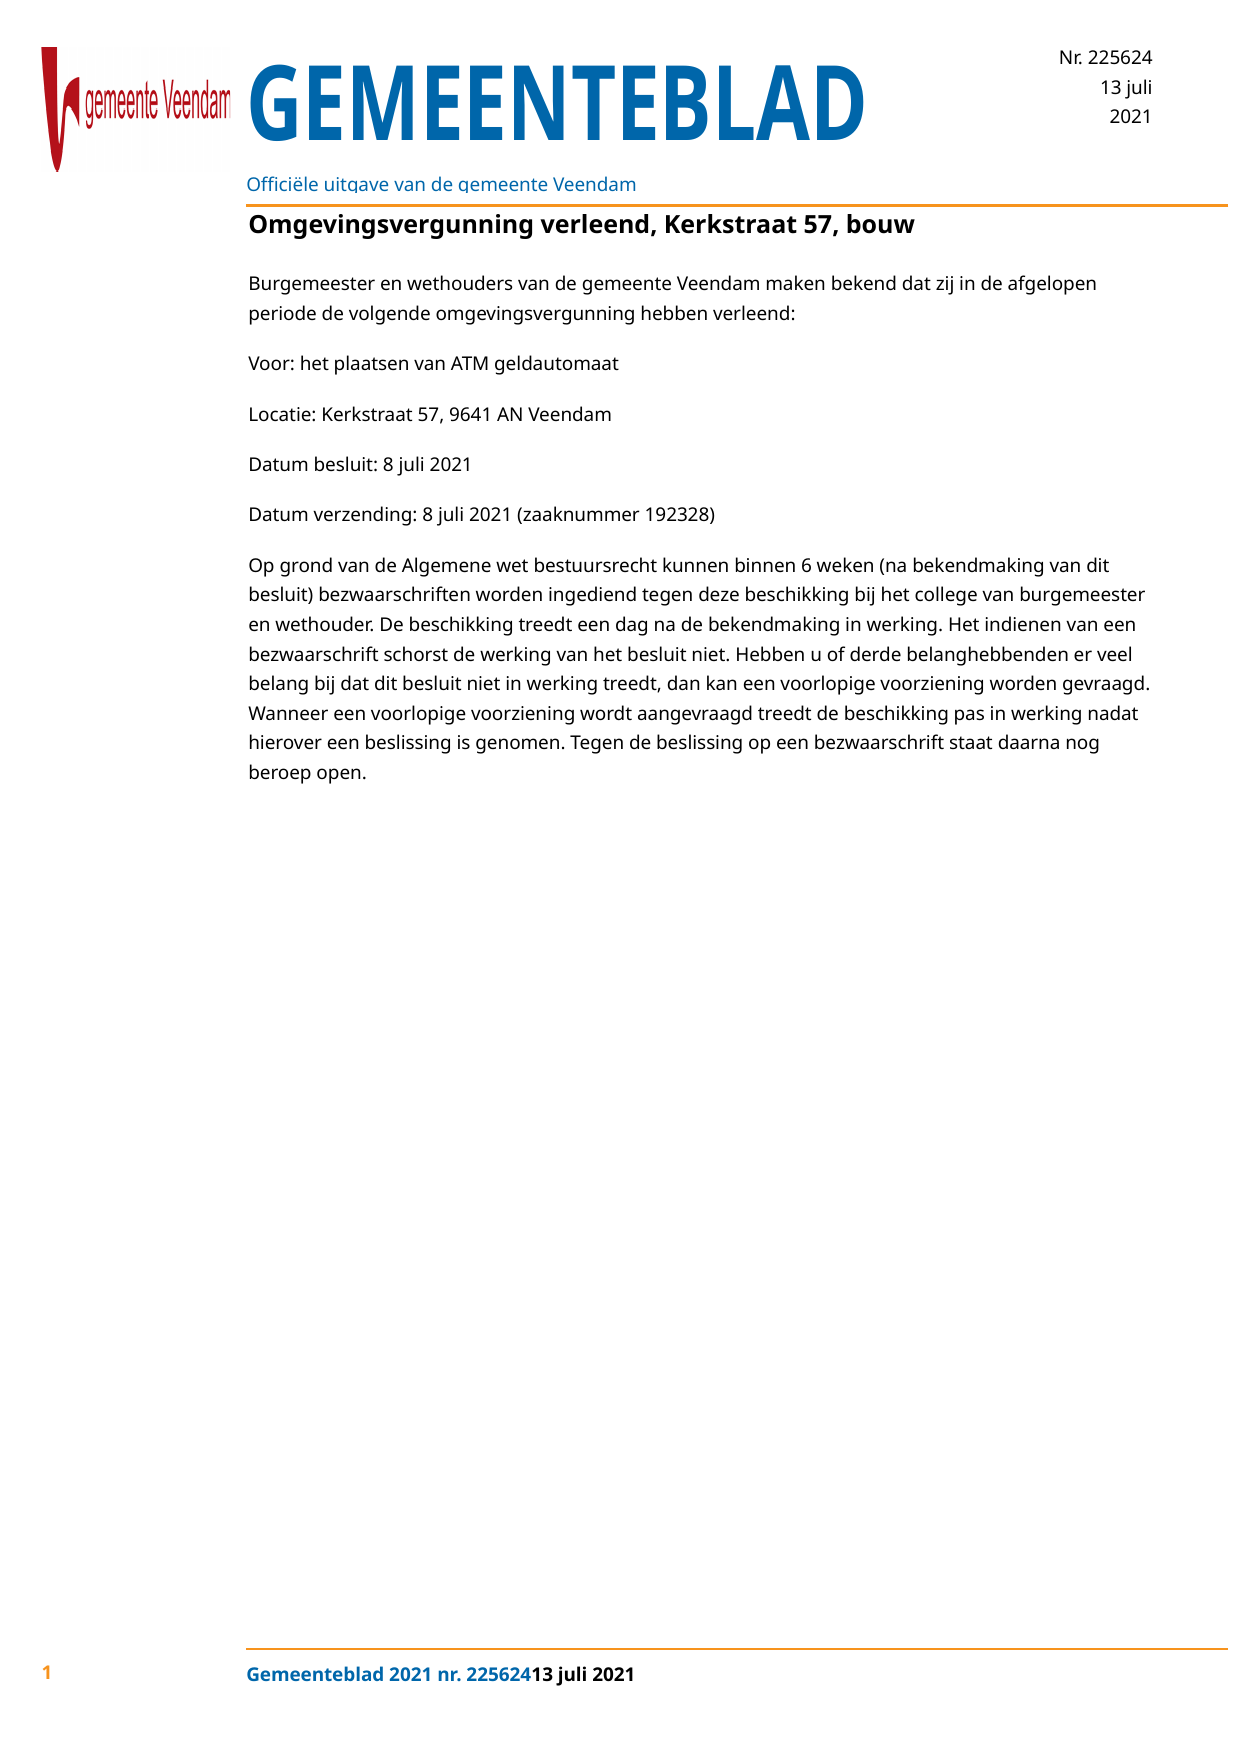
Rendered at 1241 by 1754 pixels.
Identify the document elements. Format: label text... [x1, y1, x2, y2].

text Burgemeester en wethouders van de gemeente Veendam maken bekend dat zij in de afgelopen periode de volgende omgevingsvergunning hebben verleend: [248, 270, 1152, 326]
picture [41, 47, 231, 172]
text Datum besluit: 8 juli 2021 [248, 451, 1152, 477]
text Datum verzending: 8 juli 2021 (zaaknummer 192328) [248, 502, 1152, 527]
text Omgevingsvergunning verleend, Kerkstraat 57, bouw [248, 207, 1152, 241]
text Op grond van de Algemene wet bestuursrecht kunnen binnen 6 weken (na bekendmaking van dit besluit) bezwaarschriften worden ingediend tegen deze beschikking bij het college van burgemeester en wethouder. De beschikking treedt een dag na de bekendmaking in werking. Het indienen van een bezwaarschrift schorst de werking van het besluit niet. Hebben u of derde belanghebbenden er veel belang bij dat dit besluit niet in werking treedt, dan kan een voorlopige voorziening worden gevraagd. Wanneer een voorlopige voorziening wordt aangevraagd treedt de beschikking pas in werking nadat hierover een beslissing is genomen. Tegen de beslissing op een bezwaarschrift staat daarna nog beroep open. [248, 552, 1152, 785]
text Voor: het plaatsen van ATM geldautomaat [248, 350, 1152, 376]
text Locatie: Kerkstraat 57, 9641 AN Veendam [248, 401, 1152, 426]
